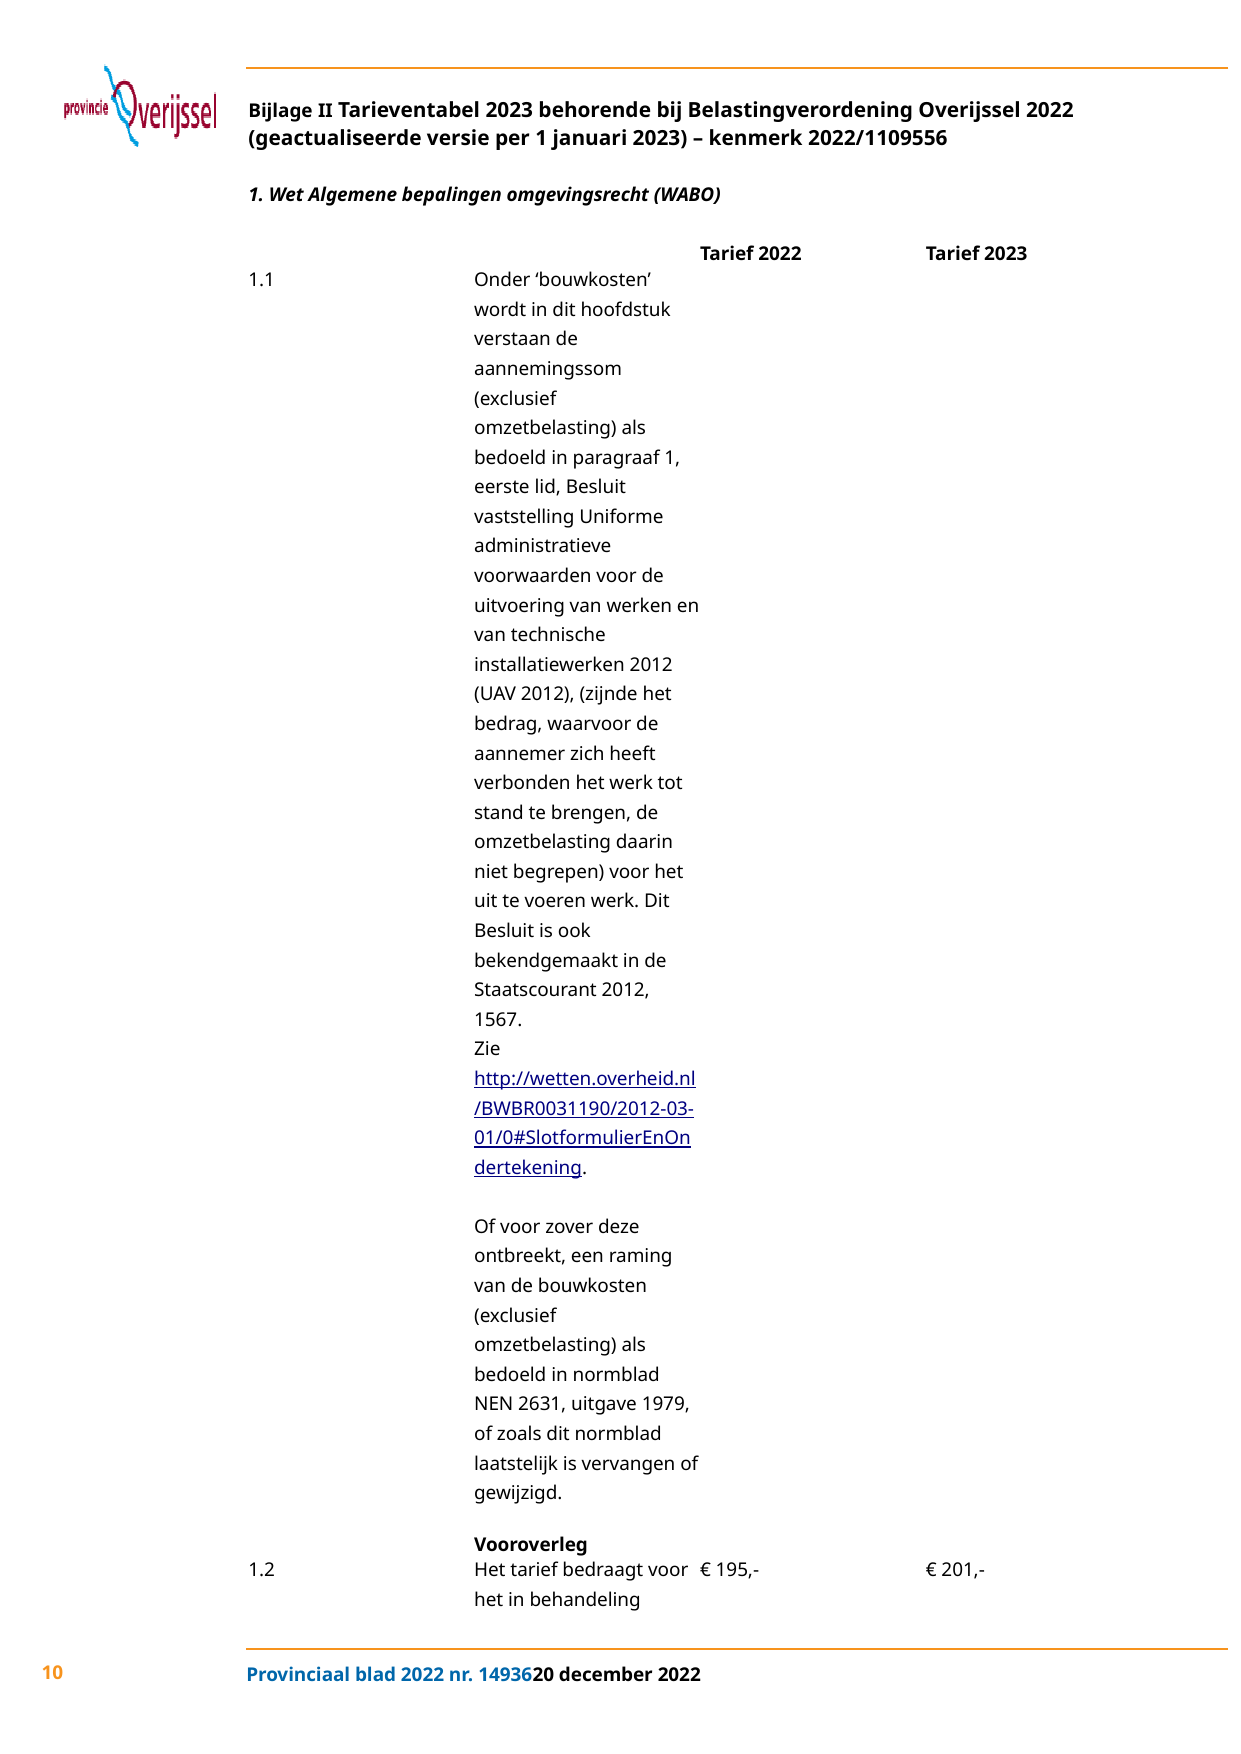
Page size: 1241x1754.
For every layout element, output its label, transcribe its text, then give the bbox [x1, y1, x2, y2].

table_cell [926, 266, 1152, 1505]
table_header [248, 241, 474, 266]
table_cell Vooroverleg [474, 1531, 700, 1556]
table_cell [474, 1505, 700, 1531]
table_cell [926, 1505, 1152, 1531]
table_header [474, 241, 700, 266]
table_cell 1.2 [248, 1556, 474, 1612]
text Bijlage II Tarieventabel 2023 behorende bij Belastingverordening Overijssel 2022 (geactualiseerde versie per 1 januari 2023) – kenmerk 2022/1109556 [248, 95, 1152, 152]
table_cell Onder ‘bouwkosten’ wordt in dit hoofdstuk verstaan de aannemingssom (exclusief omzetbelasting) als bedoeld in paragraaf 1, eerste lid, Besluit vaststelling Uniforme administratieve voorwaarden voor de uitvoering van werken en van technische installatiewerken 2012 (UAV 2012), (zijnde het bedrag, waarvoor de aannemer zich heeft verbonden het werk tot stand te brengen, de omzetbelasting daarin niet begrepen) voor het uit te voeren werk. Dit Besluit is ook bekendgemaakt in de Staatscourant 2012, 1567. Zie http://wetten.overheid.nl/BWBR0031190/2012-03-01/0#SlotformulierEnOndertekening. Of voor zover deze ontbreekt, een raming van de bouwkosten (exclusief omzetbelasting) als bedoeld in normblad NEN 2631, uitgave 1979, of zoals dit normblad laatstelijk is vervangen of gewijzigd. [474, 266, 700, 1505]
table_cell € 195,- [700, 1556, 926, 1612]
table_cell 1.1 [248, 266, 474, 1505]
table_cell [248, 1505, 474, 1531]
table_cell [926, 1531, 1152, 1556]
table_cell [248, 1531, 474, 1556]
table_cell [700, 1531, 926, 1556]
text 1. Wet Algemene bepalingen omgevingsrecht (WABO) [248, 181, 1152, 207]
table_cell [700, 1505, 926, 1531]
table_cell [700, 266, 926, 1505]
table_cell Het tarief bedraagt voor het in behandeling [474, 1556, 700, 1612]
table_header Tarief 2022 [700, 241, 926, 266]
picture [41, 47, 231, 172]
table_header Tarief 2023 [926, 241, 1152, 266]
table_cell € 201,- [926, 1556, 1152, 1612]
